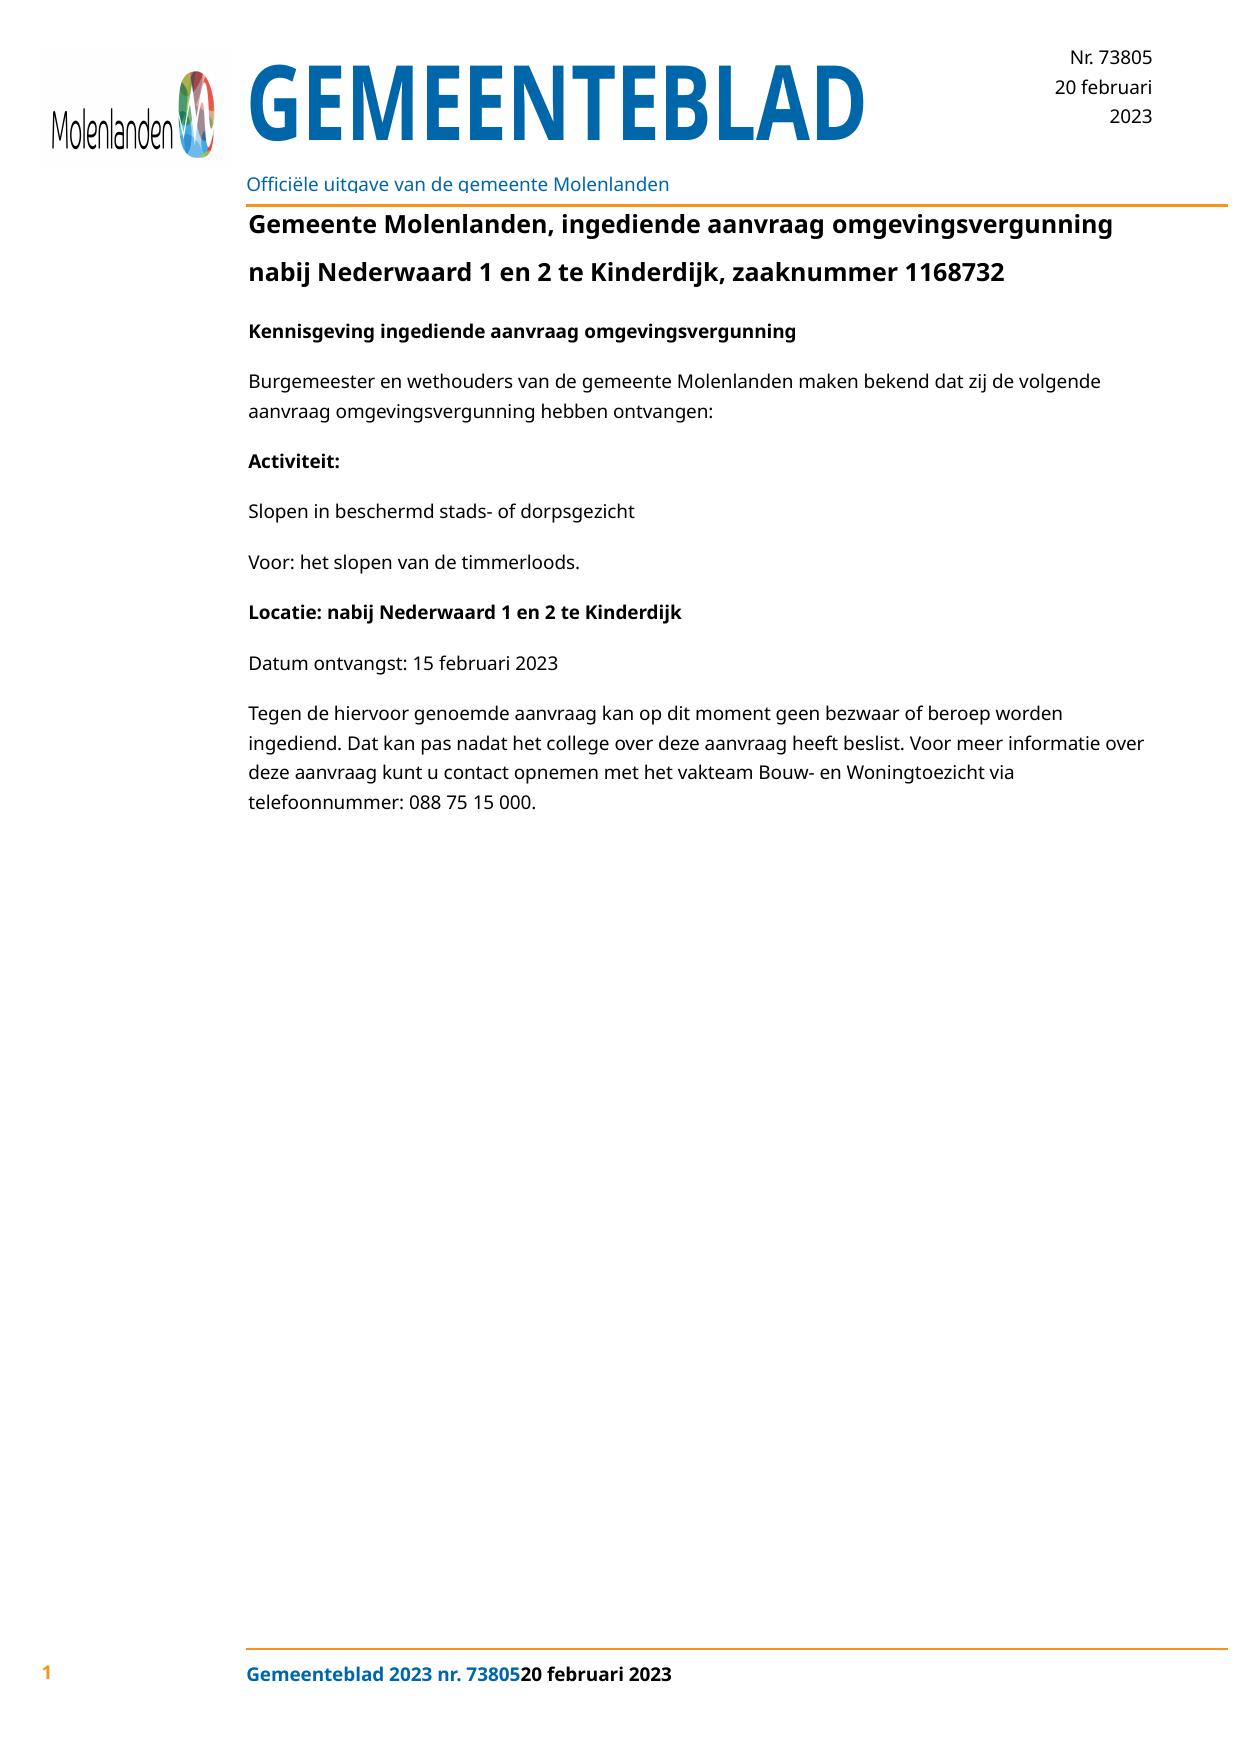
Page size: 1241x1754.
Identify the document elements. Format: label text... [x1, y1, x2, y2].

text Tegen de hiervoor genoemde aanvraag kan op dit moment geen bezwaar of beroep worden ingediend. Dat kan pas nadat het college over deze aanvraag heeft beslist. Voor meer informatie over deze aanvraag kunt u contact opnemen met het vakteam Bouw- en Woningtoezicht via telefoonnummer: 088 75 15 000. [248, 700, 1152, 815]
text Slopen in beschermd stads- of dorpsgezicht [248, 499, 1152, 524]
text Datum ontvangst: 15 februari 2023 [248, 650, 1152, 676]
text Activiteit: [248, 448, 1152, 474]
text Locatie: nabij Nederwaard 1 en 2 te Kinderdijk [248, 599, 1152, 625]
text Gemeente Molenlanden, ingediende aanvraag omgevingsvergunning nabij Nederwaard 1 en 2 te Kinderdijk, zaaknummer 1168732 [248, 207, 1152, 288]
text Burgemeester en wethouders van de gemeente Molenlanden maken bekend dat zij de volgende aanvraag omgevingsvergunning hebben ontvangen: [248, 368, 1152, 424]
text Voor: het slopen van de timmerloods. [248, 549, 1152, 575]
picture [41, 47, 231, 172]
text Kennisgeving ingediende aanvraag omgevingsvergunning [248, 318, 1152, 344]
